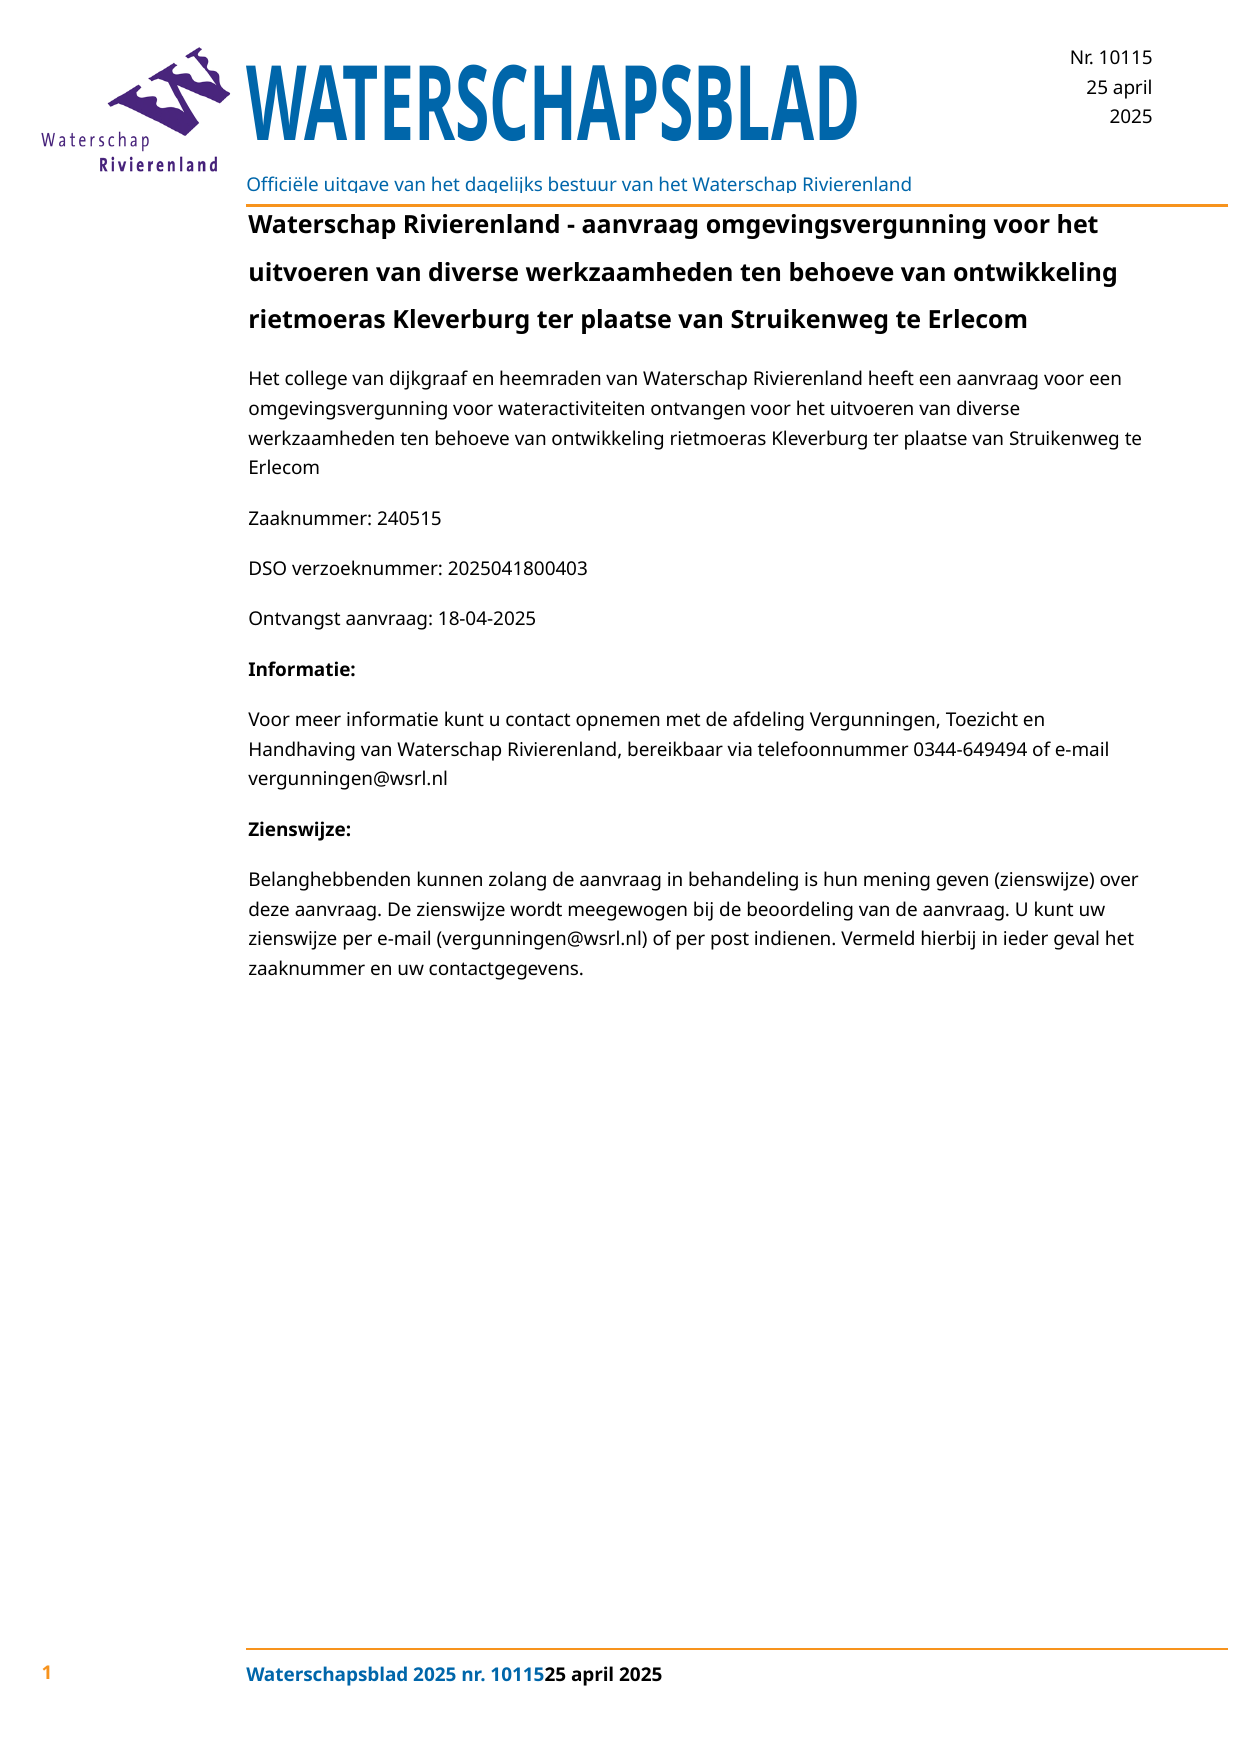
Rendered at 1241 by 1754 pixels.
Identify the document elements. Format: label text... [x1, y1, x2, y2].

text Het college van dijkgraaf en heemraden van Waterschap Rivierenland heeft een aanvraag voor een omgevingsvergunning voor wateractiviteiten ontvangen voor het uitvoeren van diverse werkzaamheden ten behoeve van ontwikkeling rietmoeras Kleverburg ter plaatse van Struikenweg te Erlecom [248, 366, 1152, 480]
text Waterschap Rivierenland - aanvraag omgevingsvergunning voor het uitvoeren van diverse werkzaamheden ten behoeve van ontwikkeling rietmoeras Kleverburg ter plaatse van Struikenweg te Erlecom [248, 207, 1152, 336]
text Informatie: [248, 656, 1152, 682]
text Ontvangst aanvraag: 18-04-2025 [248, 606, 1152, 631]
text Zaaknummer: 240515 [248, 505, 1152, 530]
text Voor meer informatie kunt u contact opnemen met de afdeling Vergunningen, Toezicht en Handhaving van Waterschap Rivierenland, bereikbaar via telefoonnummer 0344-649494 of e-mail vergunningen@wsrl.nl [248, 706, 1152, 791]
text Belanghebbenden kunnen zolang de aanvraag in behandeling is hun mening geven (zienswijze) over deze aanvraag. De zienswijze wordt meegewogen bij de beoordeling van de aanvraag. U kunt uw zienswijze per e-mail (vergunningen@wsrl.nl) of per post indienen. Vermeld hierbij in ieder geval het zaaknummer en uw contactgegevens. [248, 866, 1152, 981]
text DSO verzoeknummer: 2025041800403 [248, 555, 1152, 581]
text Zienswijze: [248, 816, 1152, 842]
picture [41, 47, 231, 172]
